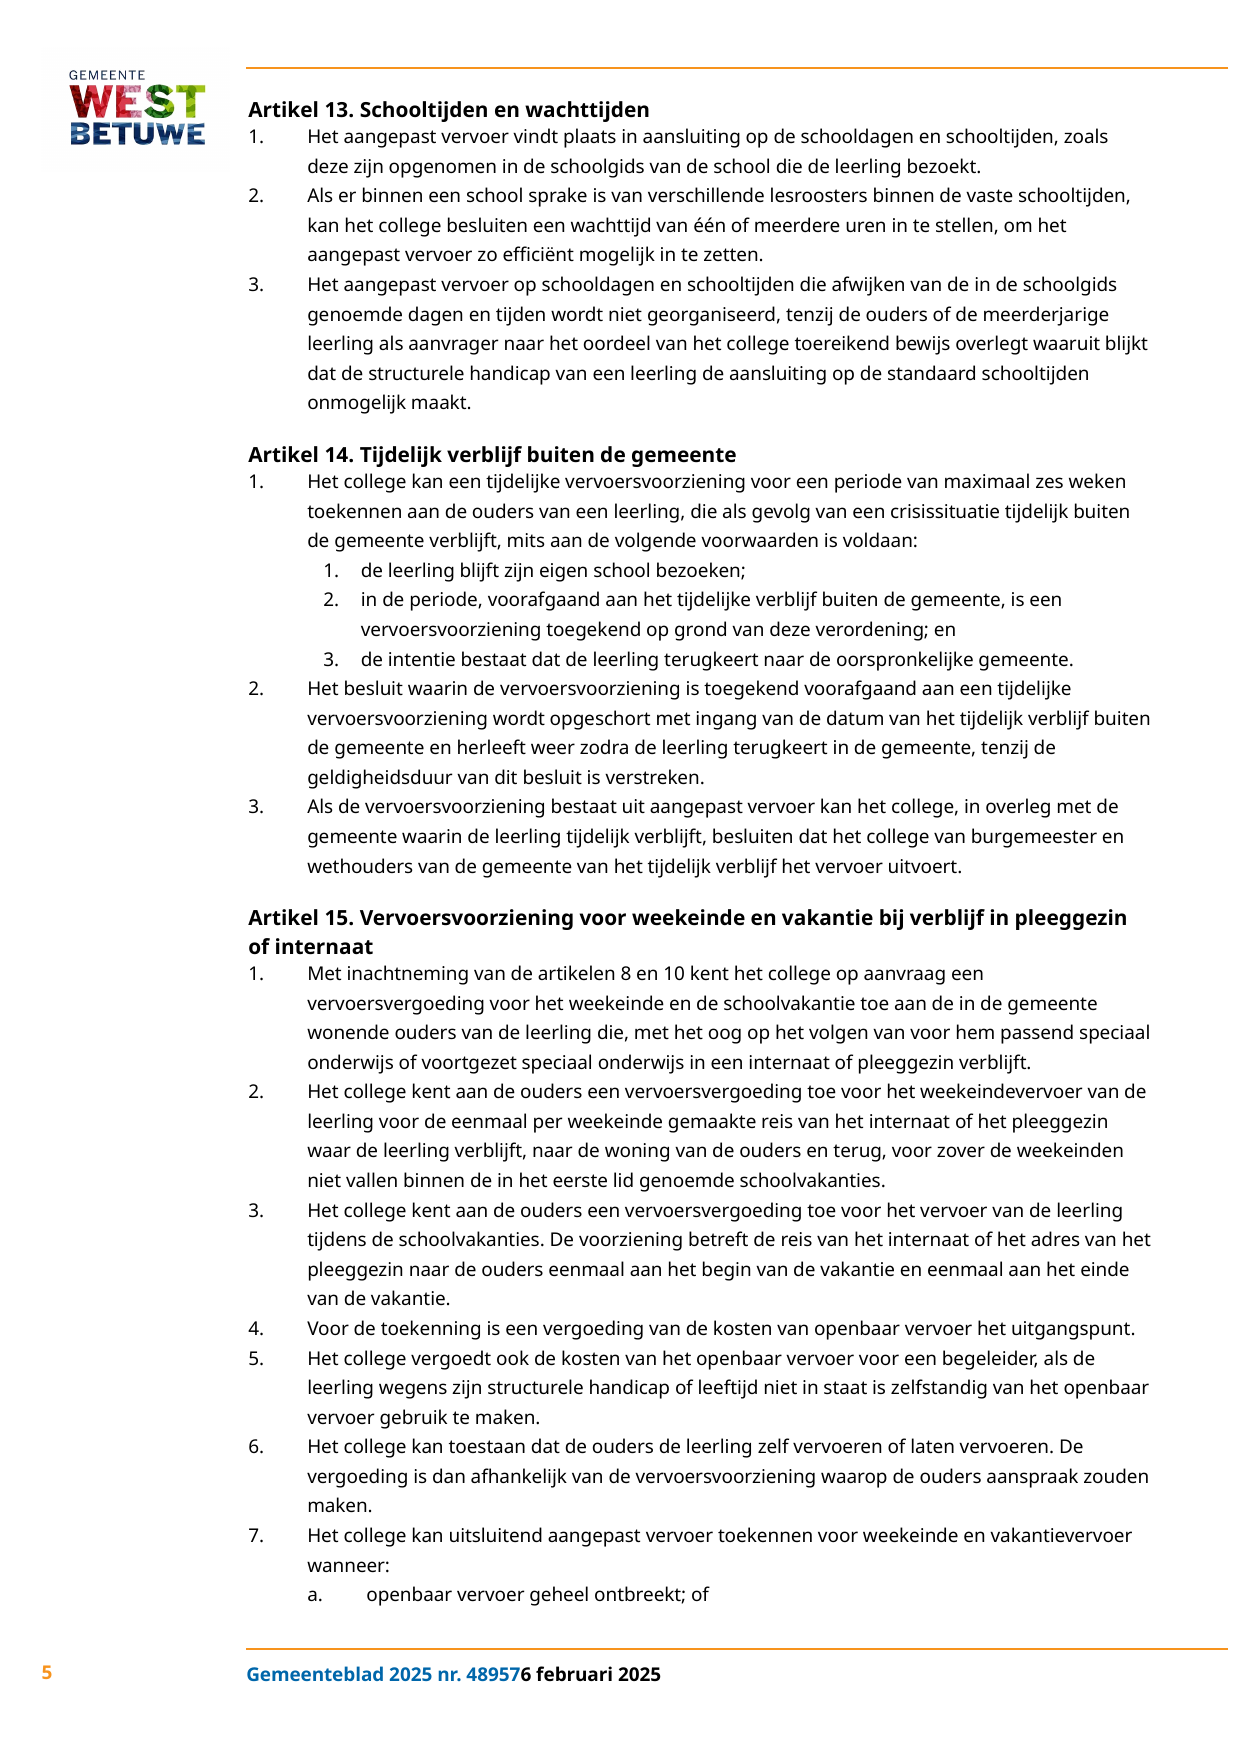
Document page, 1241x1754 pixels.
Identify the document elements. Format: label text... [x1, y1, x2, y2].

text Artikel 13. Schooltijden en wachttijden [248, 95, 1152, 123]
list Als er binnen een school sprake is van verschillende lesroosters binnen de vaste schooltijden, kan het college besluiten een wachttijd van één of meerdere uren in te stellen, om het aangepast vervoer zo efficiënt mogelijk in te zetten. [248, 182, 1152, 267]
list Het college kent aan de ouders een vervoersvergoeding toe voor het vervoer van de leerling tijdens de schoolvakanties. De voorziening betreft de reis van het internaat of het adres van het pleeggezin naar de ouders eenmaal aan het begin van de vakantie en eenmaal aan het einde van de vakantie. [248, 1197, 1152, 1311]
list Het college kan een tijdelijke vervoersvoorziening voor een periode van maximaal zes weken toekennen aan de ouders van een leerling, die als gevolg van een crisissituatie tijdelijk buiten de gemeente verblijft, mits aan de volgende voorwaarden is voldaan: [248, 468, 1152, 553]
list Met inachtneming van de artikelen 8 en 10 kent het college op aanvraag een vervoersvergoeding voor het weekeinde en de schoolvakantie toe aan de in de gemeente wonende ouders van de leerling die, met het oog op het volgen van voor hem passend speciaal onderwijs of voortgezet speciaal onderwijs in een internaat of pleeggezin verblijft. [248, 960, 1152, 1075]
list Het college kent aan de ouders een vervoersvergoeding toe voor het weekeindevervoer van de leerling voor de eenmaal per weekeinde gemaakte reis van het internaat of het pleeggezin waar de leerling verblijft, naar de woning van de ouders en terug, voor zover de weekeinden niet vallen binnen de in het eerste lid genoemde schoolvakanties. [248, 1078, 1152, 1193]
list de intentie bestaat dat de leerling terugkeert naar de oorspronkelijke gemeente. [323, 646, 1152, 672]
text Artikel 14. Tijdelijk verblijf buiten de gemeente [248, 440, 1152, 468]
picture [41, 47, 231, 172]
list Het college kan toestaan dat de ouders de leerling zelf vervoeren of laten vervoeren. De vergoeding is dan afhankelijk van de vervoersvoorziening waarop de ouders aanspraak zouden maken. [248, 1433, 1152, 1518]
list Het college kan uitsluitend aangepast vervoer toekennen voor weekeinde en vakantievervoer wanneer: [248, 1522, 1152, 1578]
list openbaar vervoer geheel ontbreekt; of [307, 1581, 1152, 1607]
list in de periode, voorafgaand aan het tijdelijke verblijf buiten de gemeente, is een vervoersvoorziening toegekend op grond van deze verordening; en [323, 587, 1152, 642]
list Het aangepast vervoer op schooldagen en schooltijden die afwijken van de in de schoolgids genoemde dagen en tijden wordt niet georganiseerd, tenzij de ouders of de meerderjarige leerling als aanvrager naar het oordeel van het college toereikend bewijs overlegt waaruit blijkt dat de structurele handicap van een leerling de aansluiting op de standaard schooltijden onmogelijk maakt. [248, 271, 1152, 415]
list Het besluit waarin de vervoersvoorziening is toegekend voorafgaand aan een tijdelijke vervoersvoorziening wordt opgeschort met ingang van de datum van het tijdelijk verblijf buiten de gemeente en herleeft weer zodra de leerling terugkeert in de gemeente, tenzij de geldigheidsduur van dit besluit is verstreken. [248, 675, 1152, 790]
list Het college vergoedt ook de kosten van het openbaar vervoer voor een begeleider, als de leerling wegens zijn structurele handicap of leeftijd niet in staat is zelfstandig van het openbaar vervoer gebruik te maken. [248, 1345, 1152, 1430]
list Het aangepast vervoer vindt plaats in aansluiting op de schooldagen en schooltijden, zoals deze zijn opgenomen in de schoolgids van de school die de leerling bezoekt. [248, 123, 1152, 178]
text Artikel 15. Vervoersvoorziening voor weekeinde en vakantie bij verblijf in pleeggezin of internaat [248, 903, 1152, 960]
list de leerling blijft zijn eigen school bezoeken; [323, 557, 1152, 583]
list Als de vervoersvoorziening bestaat uit aangepast vervoer kan het college, in overleg met de gemeente waarin de leerling tijdelijk verblijft, besluiten dat het college van burgemeester en wethouders van de gemeente van het tijdelijk verblijf het vervoer uitvoert. [248, 794, 1152, 879]
list Voor de toekenning is een vergoeding van de kosten van openbaar vervoer het uitgangspunt. [248, 1315, 1152, 1341]
